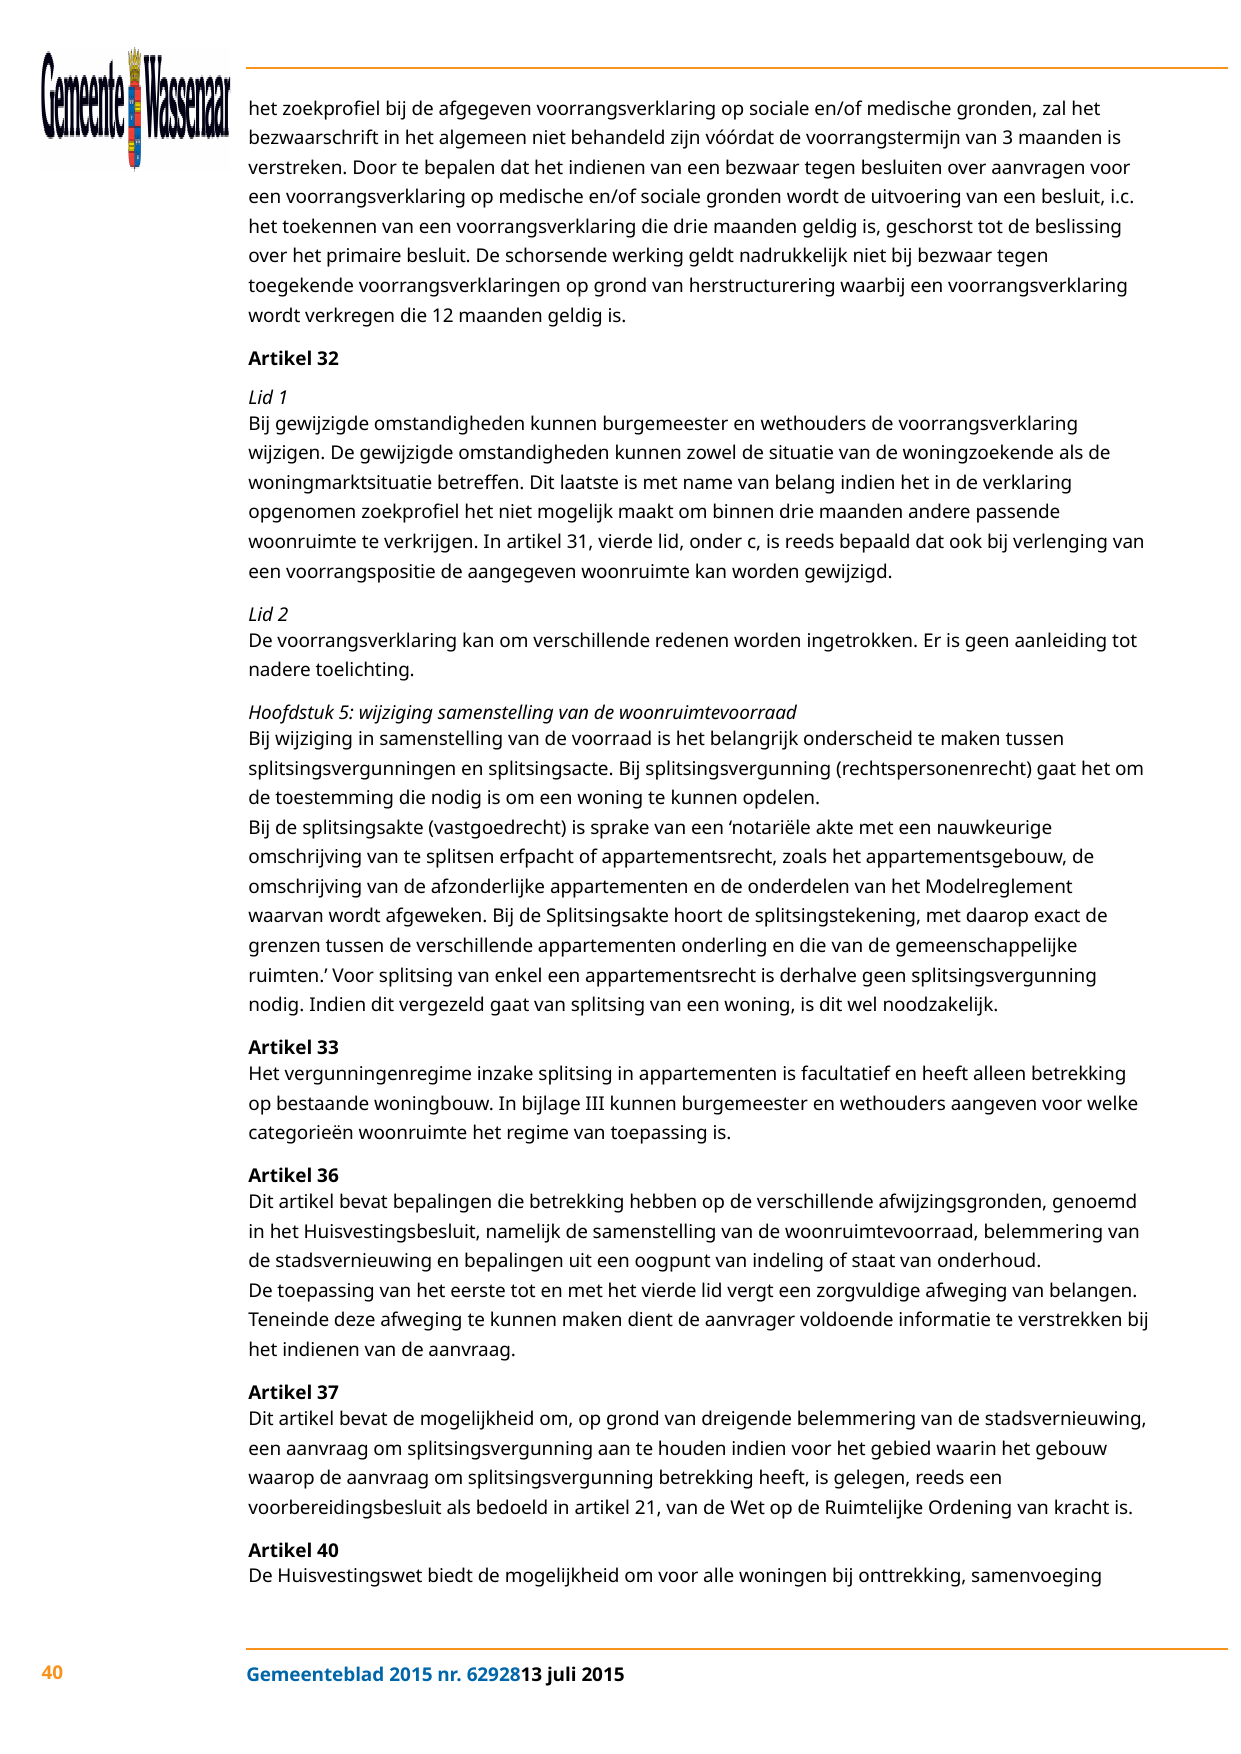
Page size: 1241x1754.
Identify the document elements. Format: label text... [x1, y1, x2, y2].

text het zoekprofiel bij de afgegeven voorrangsverklaring op sociale en/of medische gronden, zal het bezwaarschrift in het algemeen niet behandeld zijn vóórdat de voorrangstermijn van 3 maanden is verstreken. Door te bepalen dat het indienen van een bezwaar tegen besluiten over aanvragen voor een voorrangsverklaring op medische en/of sociale gronden wordt de uitvoering van een besluit, i.c. het toekennen van een voorrangsverklaring die drie maanden geldig is, geschorst tot de beslissing over het primaire besluit. De schorsende werking geldt nadrukkelijk niet bij bezwaar tegen toegekende voorrangsverklaringen op grond van herstructurering waarbij een voorrangsverklaring wordt verkregen die 12 maanden geldig is. [248, 95, 1152, 328]
text De voorrangsverklaring kan om verschillende redenen worden ingetrokken. Er is geen aanleiding tot nadere toelichting. [248, 627, 1152, 682]
text Dit artikel bevat bepalingen die betrekking hebben op de verschillende afwijzingsgronden, genoemd in het Huisvestingsbesluit, namelijk de samenstelling van de woonruimtevoorraad, belemmering van de stadsvernieuwing en bepalingen uit een oogpunt van indeling of staat van onderhoud. [248, 1188, 1152, 1273]
text Hoofdstuk 5: wijziging samenstelling van de woonruimtevoorraad [248, 699, 1152, 725]
text Bij de splitsingsakte (vastgoedrecht) is sprake van een ‘notariële akte met een nauwkeurige omschrijving van te splitsen erfpacht of appartementsrecht, zoals het appartementsgebouw, de omschrijving van de afzonderlijke appartementen en de onderdelen van het Modelreglement waarvan wordt afgeweken. Bij de Splitsingsakte hoort de splitsingstekening, met daarop exact de grenzen tussen de verschillende appartementen onderling en die van de gemeenschappelijke ruimten.’ Voor splitsing van enkel een appartementsrecht is derhalve geen splitsingsvergunning nodig. Indien dit vergezeld gaat van splitsing van een woning, is dit wel noodzakelijk. [248, 814, 1152, 1017]
text Artikel 40 [248, 1537, 1152, 1563]
text Artikel 36 [248, 1163, 1152, 1188]
picture [41, 47, 231, 172]
text Bij wijziging in samenstelling van de voorraad is het belangrijk onderscheid te maken tussen splitsingsvergunningen en splitsingsacte. Bij splitsingsvergunning (rechtspersonenrecht) gaat het om de toestemming die nodig is om een woning te kunnen opdelen. [248, 725, 1152, 810]
text Lid 1 [248, 384, 1152, 410]
text Bij gewijzigde omstandigheden kunnen burgemeester en wethouders de voorrangsverklaring wijzigen. De gewijzigde omstandigheden kunnen zowel de situatie van de woningzoekende als de woningmarktsituatie betreffen. Dit laatste is met name van belang indien het in de verklaring opgenomen zoekprofiel het niet mogelijk maakt om binnen drie maanden andere passende woonruimte te verkrijgen. In artikel 31, vierde lid, onder c, is reeds bepaald dat ook bij verlenging van een voorrangspositie de aangegeven woonruimte kan worden gewijzigd. [248, 410, 1152, 584]
text Lid 2 [248, 601, 1152, 627]
text Dit artikel bevat de mogelijkheid om, op grond van dreigende belemmering van de stadsvernieuwing, een aanvraag om splitsingsvergunning aan te houden indien voor het gebied waarin het gebouw waarop de aanvraag om splitsingsvergunning betrekking heeft, is gelegen, reeds een voorbereidingsbesluit als bedoeld in artikel 21, van de Wet op de Ruimtelijke Ordening van kracht is. [248, 1405, 1152, 1519]
text Artikel 37 [248, 1379, 1152, 1405]
text De Huisvestingswet biedt de mogelijkheid om voor alle woningen bij onttrekking, samenvoeging [248, 1563, 1152, 1588]
text Artikel 33 [248, 1034, 1152, 1060]
text De toepassing van het eerste tot en met het vierde lid vergt een zorgvuldige afweging van belangen. Teneinde deze afweging te kunnen maken dient de aanvrager voldoende informatie te verstrekken bij het indienen van de aanvraag. [248, 1277, 1152, 1362]
text Het vergunningenregime inzake splitsing in appartementen is facultatief en heeft alleen betrekking op bestaande woningbouw. In bijlage III kunnen burgemeester en wethouders aangeven voor welke categorieën woonruimte het regime van toepassing is. [248, 1060, 1152, 1145]
text Artikel 32 [248, 345, 1152, 371]
